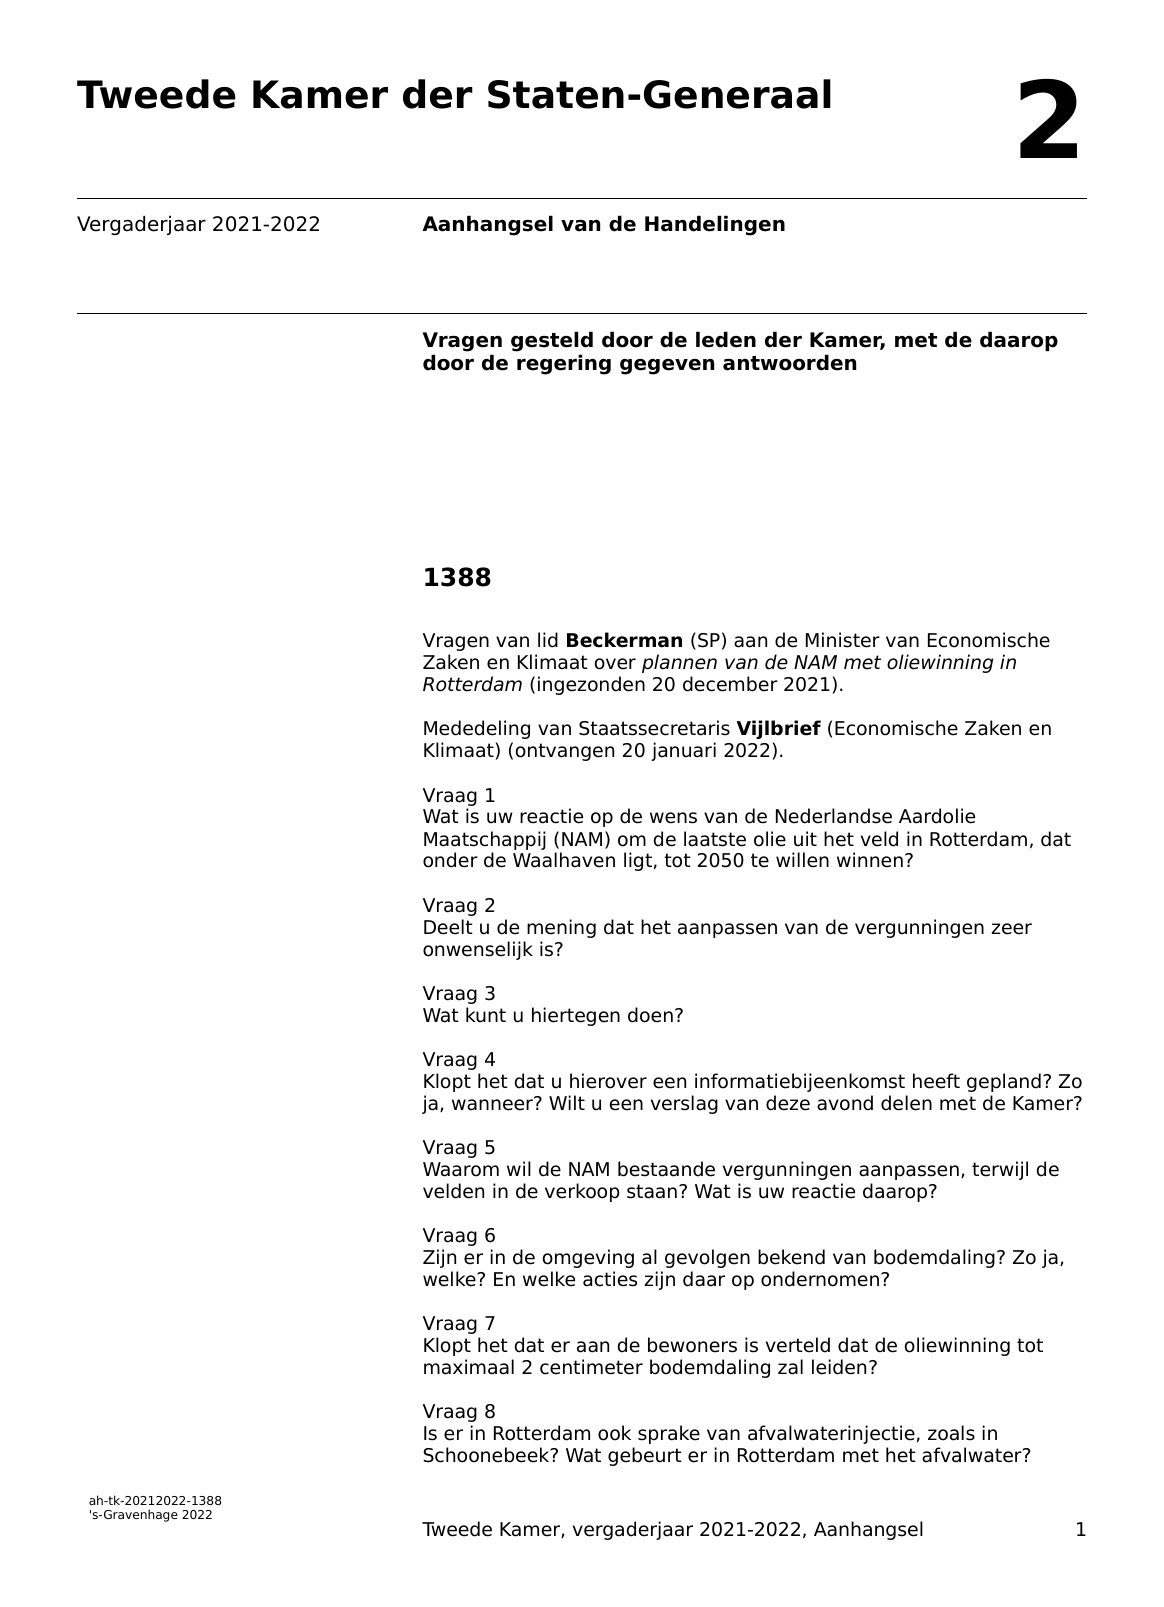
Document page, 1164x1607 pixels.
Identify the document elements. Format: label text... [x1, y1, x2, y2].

text Waarom wil de NAM bestaande vergunningen aanpassen, terwijl de velden in de verkoop staan? Wat is uw reactie daarop? [422, 1159, 1087, 1203]
text Deelt u de mening dat het aanpassen van de vergunningen zeer onwenselijk is? [422, 917, 1087, 961]
text Vraag 2 [422, 894, 1087, 917]
text Vraag 8 [422, 1401, 1087, 1423]
table_cell [77, 314, 422, 375]
text Vraag 1 [422, 784, 1087, 806]
table_cell Vragen gesteld door de leden der Kamer, met de daarop door de regering gegeven antwoorden [422, 314, 1087, 375]
text Vragen van lid Beckerman (SP) aan de Minister van Economische Zaken en Klimaat over plannen van de NAM met oliewinning in Rotterdam (ingezonden 20 december 2021). [422, 630, 1087, 696]
table_cell Vergaderjaar 2021-2022 [77, 199, 422, 313]
text 1388 [422, 563, 1087, 592]
text Is er in Rotterdam ook sprake van afvalwaterinjectie, zoals in Schoonebeek? Wat gebeurt er in Rotterdam met het afvalwater? [422, 1423, 1087, 1467]
table_header 2 [886, 59, 1087, 198]
text Vraag 5 [422, 1137, 1087, 1159]
text Vraag 6 [422, 1225, 1087, 1247]
table_cell Aanhangsel van de Handelingen [422, 199, 1087, 313]
text 's-Gravenhage 2022 [88, 1508, 323, 1522]
text Mededeling van Staatssecretaris Vijlbrief (Economische Zaken en Klimaat) (ontvangen 20 januari 2022). [422, 718, 1087, 762]
text ah-tk-20212022-1388 [88, 1494, 323, 1508]
text Klopt het dat u hierover een informatiebijeenkomst heeft gepland? Zo ja, wanneer? Wilt u een verslag van deze avond delen met de Kamer? [422, 1071, 1087, 1115]
text Wat is uw reactie op de wens van de Nederlandse Aardolie Maatschappij (NAM) om de laatste olie uit het veld in Rotterdam, dat onder de Waalhaven ligt, tot 2050 te willen winnen? [422, 806, 1087, 872]
table_header Tweede Kamer der Staten-Generaal [77, 59, 886, 198]
text Klopt het dat er aan de bewoners is verteld dat de oliewinning tot maximaal 2 centimeter bodemdaling zal leiden? [422, 1335, 1087, 1379]
text Zijn er in de omgeving al gevolgen bekend van bodemdaling? Zo ja, welke? En welke acties zijn daar op ondernomen? [422, 1247, 1087, 1291]
text Vraag 7 [422, 1313, 1087, 1335]
text Wat kunt u hiertegen doen? [422, 1005, 1087, 1027]
text Vraag 3 [422, 983, 1087, 1005]
text Vraag 4 [422, 1049, 1087, 1071]
